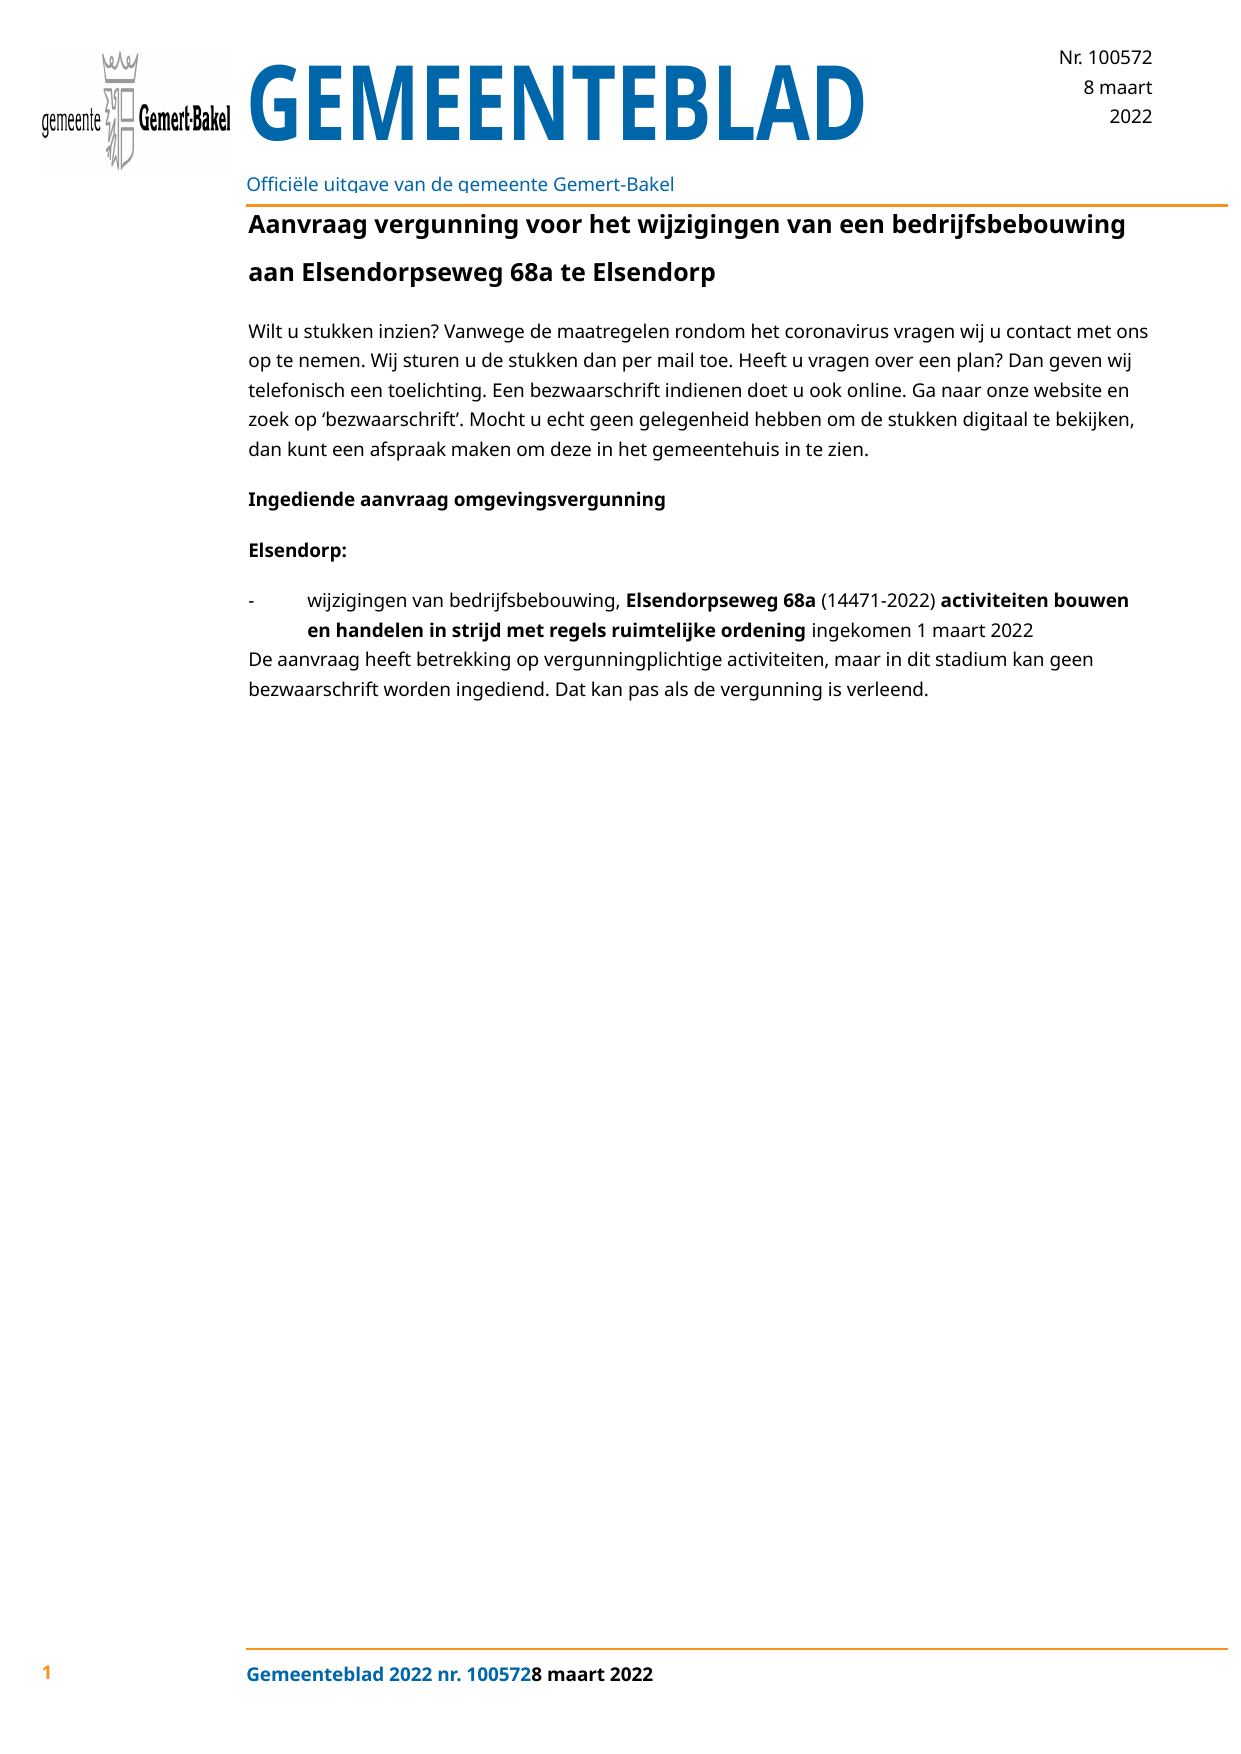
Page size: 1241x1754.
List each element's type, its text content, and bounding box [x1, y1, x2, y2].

text De aanvraag heeft betrekking op vergunningplichtige activiteiten, maar in dit stadium kan geen bezwaarschrift worden ingediend. Dat kan pas als de vergunning is verleend. [248, 647, 1152, 702]
text Wilt u stukken inzien? Vanwege de maatregelen rondom het coronavirus vragen wij u contact met ons op te nemen. Wij sturen u de stukken dan per mail toe. Heeft u vragen over een plan? Dan geven wij telefonisch een toelichting. Een bezwaarschrift indienen doet u ook online. Ga naar onze website en zoek op ‘bezwaarschrift’. Mocht u echt geen gelegenheid hebben om de stukken digitaal te bekijken, dan kunt een afspraak maken om deze in het gemeentehuis in te zien. [248, 318, 1152, 462]
text Aanvraag vergunning voor het wijzigingen van een bedrijfsbebouwing aan Elsendorpseweg 68a te Elsendorp [248, 207, 1152, 288]
text Ingediende aanvraag omgevingsvergunning [248, 487, 1152, 512]
list wijzigingen van bedrijfsbebouwing, Elsendorpseweg 68a (14471-2022) activiteiten bouwen en handelen in strijd met regels ruimtelijke ordening ingekomen 1 maart 2022 [248, 587, 1152, 643]
text Elsendorp: [248, 537, 1152, 563]
picture [41, 47, 231, 172]
